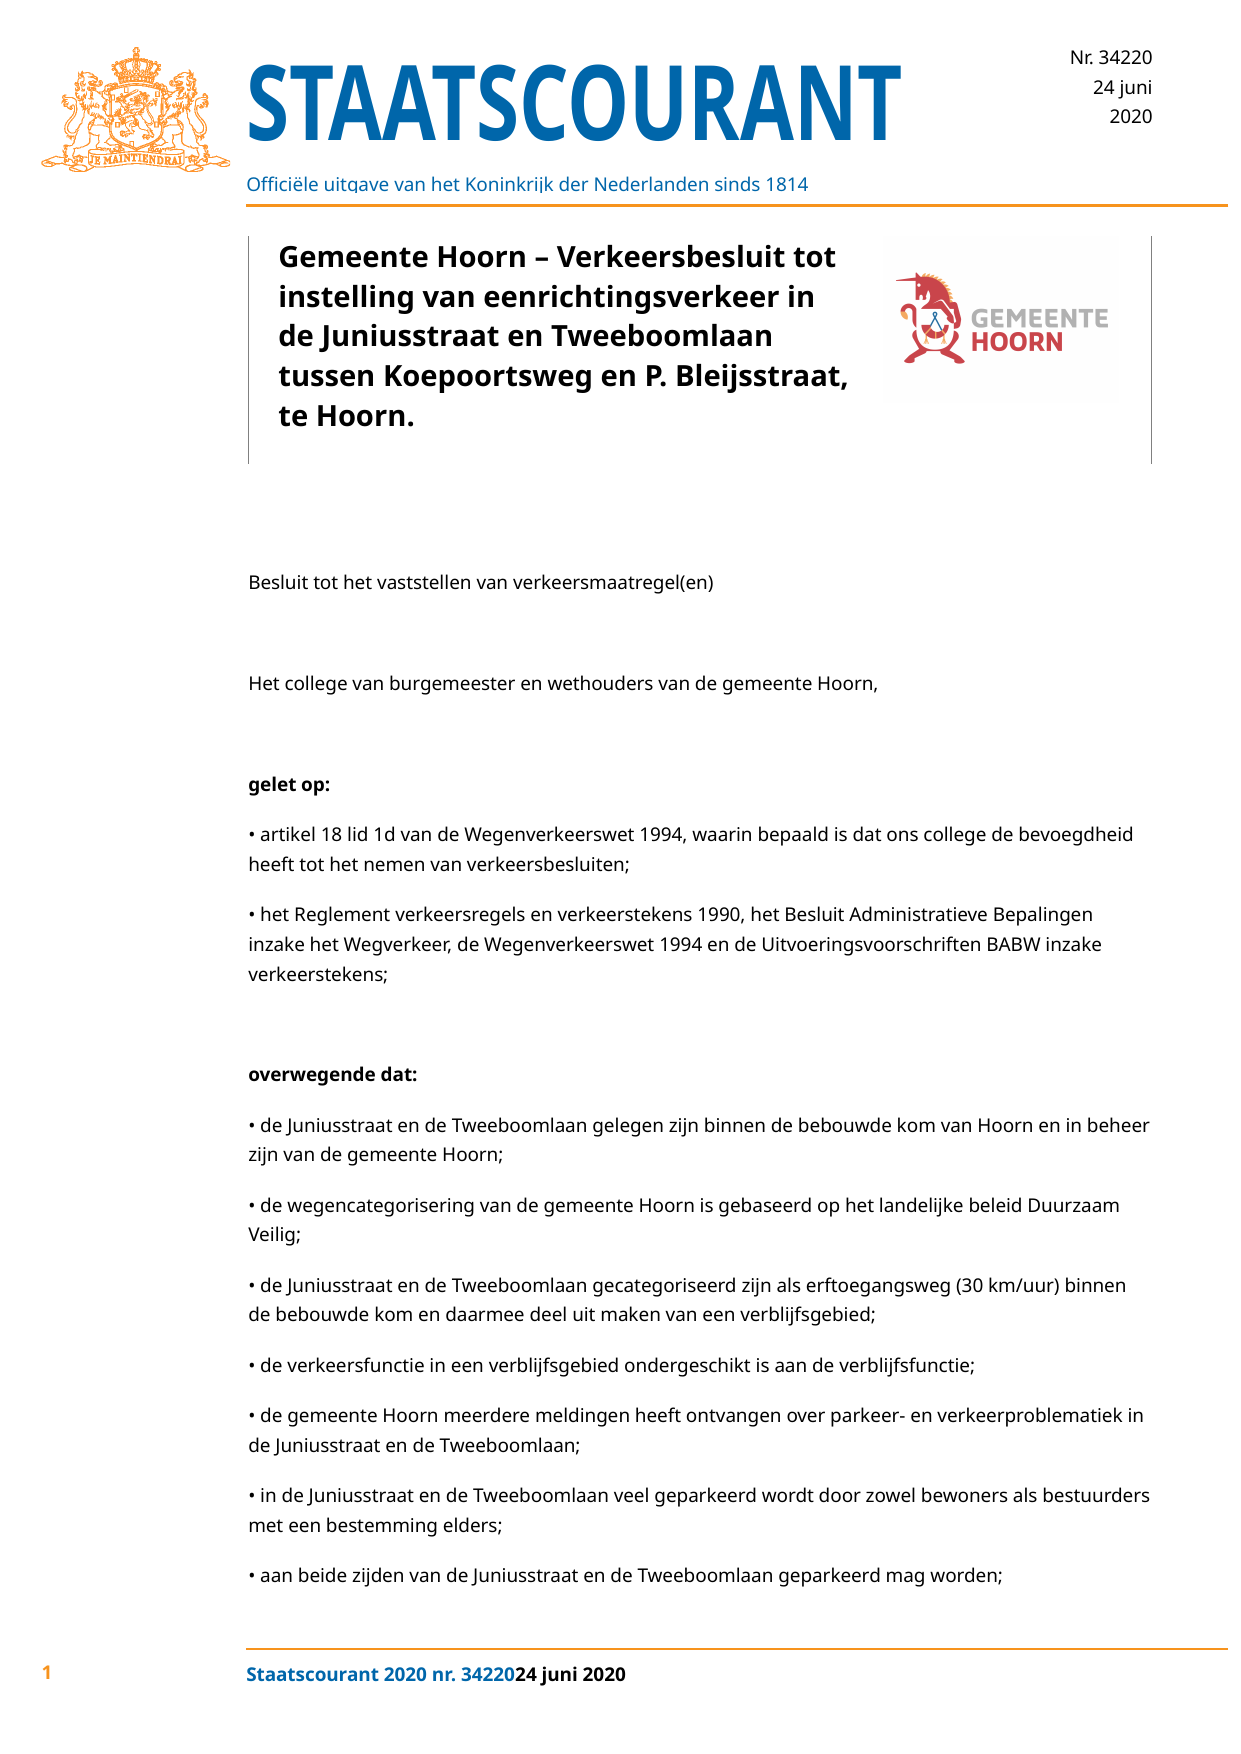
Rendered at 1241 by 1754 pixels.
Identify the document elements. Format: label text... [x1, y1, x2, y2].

text Het college van burgemeester en wethouders van de gemeente Hoorn, [248, 670, 1152, 696]
text • de wegencategorisering van de gemeente Hoorn is gebaseerd op het landelijke beleid Duurzaam Veilig; [248, 1192, 1152, 1247]
picture [41, 47, 231, 172]
text Besluit tot het vaststellen van verkeersmaatregel(en) [248, 569, 1152, 595]
text • de gemeente Hoorn meerdere meldingen heeft ontvangen over parkeer- en verkeerproblematiek in de Juniusstraat en de Tweeboomlaan; [248, 1402, 1152, 1458]
text • de verkeersfunctie in een verblijfsgebied ondergeschikt is aan de verblijfsfunctie; [248, 1352, 1152, 1378]
text • in de Juniusstraat en de Tweeboomlaan veel geparkeerd wordt door zowel bewoners als bestuurders met een bestemming elders; [248, 1482, 1152, 1538]
table_header [850, 236, 1151, 464]
text overwegende dat: [248, 1062, 1152, 1087]
text • de Juniusstraat en de Tweeboomlaan gelegen zijn binnen de bebouwde kom van Hoorn en in beheer zijn van de gemeente Hoorn; [248, 1112, 1152, 1167]
text • de Juniusstraat en de Tweeboomlaan gecategoriseerd zijn als erftoegangsweg (30 km/uur) binnen de bebouwde kom en daarmee deel uit maken van een verblijfsgebied; [248, 1272, 1152, 1327]
text • artikel 18 lid 1d van de Wegenverkeerswet 1994, waarin bepaald is dat ons college de bevoegdheid heeft tot het nemen van verkeersbesluiten; [248, 822, 1152, 877]
picture [882, 236, 1119, 403]
text gelet op: [248, 771, 1152, 797]
text • het Reglement verkeersregels en verkeerstekens 1990, het Besluit Administratieve Bepalingen inzake het Wegverkeer, de Wegenverkeerswet 1994 en de Uitvoeringsvoorschriften BABW inzake verkeerstekens; [248, 902, 1152, 986]
text • aan beide zijden van de Juniusstraat en de Tweeboomlaan geparkeerd mag worden; [248, 1562, 1152, 1588]
table_header Gemeente Hoorn – Verkeersbesluit tot instelling van eenrichtingsverkeer in de Juniusstraat en Tweeboomlaan tussen Koepoortsweg en P. Bleijsstraat, te Hoorn. [249, 236, 850, 464]
